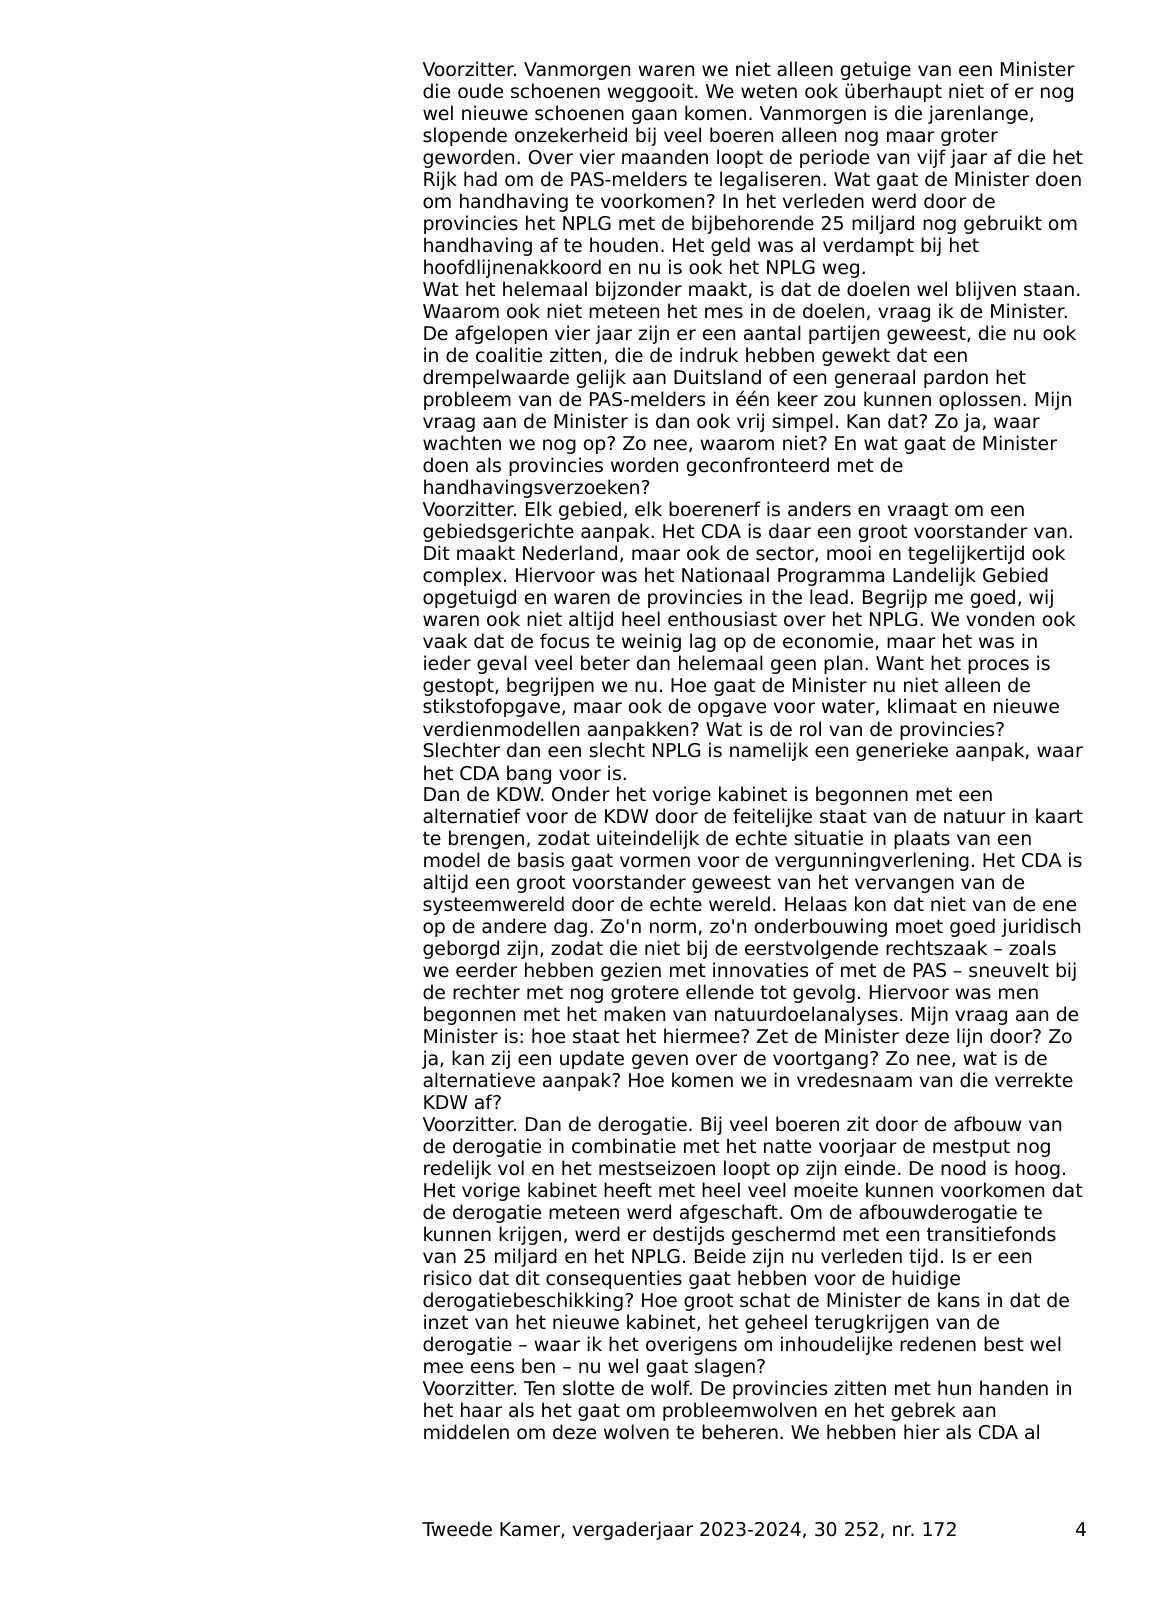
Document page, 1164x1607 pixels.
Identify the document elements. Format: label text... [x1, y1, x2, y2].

text Voorzitter. Vanmorgen waren we niet alleen getuige van een Minister die oude schoenen weggooit. We weten ook überhaupt niet of er nog wel nieuwe schoenen gaan komen. Vanmorgen is die jarenlange, slopende onzekerheid bij veel boeren alleen nog maar groter geworden. Over vier maanden loopt de periode van vijf jaar af die het Rijk had om de PAS-melders te legaliseren. Wat gaat de Minister doen om handhaving te voorkomen? In het verleden werd door de provincies het NPLG met de bijbehorende 25 miljard nog gebruikt om handhaving af te houden. Het geld was al verdampt bij het hoofdlijnenakkoord en nu is ook het NPLG weg. [422, 59, 1087, 279]
text Voorzitter. Elk gebied, elk boerenerf is anders en vraagt om een gebiedsgerichte aanpak. Het CDA is daar een groot voorstander van. Dit maakt Nederland, maar ook de sector, mooi en tegelijkertijd ook complex. Hiervoor was het Nationaal Programma Landelijk Gebied opgetuigd en waren de provincies in the lead. Begrijp me goed, wij waren ook niet altijd heel enthousiast over het NPLG. We vonden ook vaak dat de focus te weinig lag op de economie, maar het was in ieder geval veel beter dan helemaal geen plan. Want het proces is gestopt, begrijpen we nu. Hoe gaat de Minister nu niet alleen de stikstofopgave, maar ook de opgave voor water, klimaat en nieuwe verdienmodellen aanpakken? Wat is de rol van de provincies? Slechter dan een slecht NPLG is namelijk een generieke aanpak, waar het CDA bang voor is. [422, 499, 1087, 784]
text Wat het helemaal bijzonder maakt, is dat de doelen wel blijven staan. Waarom ook niet meteen het mes in de doelen, vraag ik de Minister. De afgelopen vier jaar zijn er een aantal partijen geweest, die nu ook in de coalitie zitten, die de indruk hebben gewekt dat een drempelwaarde gelijk aan Duitsland of een generaal pardon het probleem van de PAS-melders in één keer zou kunnen oplossen. Mijn vraag aan de Minister is dan ook vrij simpel. Kan dat? Zo ja, waar wachten we nog op? Zo nee, waarom niet? En wat gaat de Minister doen als provincies worden geconfronteerd met de handhavingsverzoeken? [422, 279, 1087, 499]
text Voorzitter. Ten slotte de wolf. De provincies zitten met hun handen in het haar als het gaat om probleemwolven en het gebrek aan middelen om deze wolven te beheren. We hebben hier als CDA al [422, 1378, 1087, 1444]
text Dan de KDW. Onder het vorige kabinet is begonnen met een alternatief voor de KDW door de feitelijke staat van de natuur in kaart te brengen, zodat uiteindelijk de echte situatie in plaats van een model de basis gaat vormen voor de vergunningverlening. Het CDA is altijd een groot voorstander geweest van het vervangen van de systeemwereld door de echte wereld. Helaas kon dat niet van de ene op de andere dag. Zo'n norm, zo'n onderbouwing moet goed juridisch geborgd zijn, zodat die niet bij de eerstvolgende rechtszaak – zoals we eerder hebben gezien met innovaties of met de PAS – sneuvelt bij de rechter met nog grotere ellende tot gevolg. Hiervoor was men begonnen met het maken van natuurdoelanalyses. Mijn vraag aan de Minister is: hoe staat het hiermee? Zet de Minister deze lijn door? Zo ja, kan zij een update geven over de voortgang? Zo nee, wat is de alternatieve aanpak? Hoe komen we in vredesnaam van die verrekte KDW af? [422, 784, 1087, 1114]
text Voorzitter. Dan de derogatie. Bij veel boeren zit door de afbouw van de derogatie in combinatie met het natte voorjaar de mestput nog redelijk vol en het mestseizoen loopt op zijn einde. De nood is hoog. Het vorige kabinet heeft met heel veel moeite kunnen voorkomen dat de derogatie meteen werd afgeschaft. Om de afbouwderogatie te kunnen krijgen, werd er destijds geschermd met een transitiefonds van 25 miljard en het NPLG. Beide zijn nu verleden tijd. Is er een risico dat dit consequenties gaat hebben voor de huidige derogatiebeschikking? Hoe groot schat de Minister de kans in dat de inzet van het nieuwe kabinet, het geheel terugkrijgen van de derogatie – waar ik het overigens om inhoudelijke redenen best wel mee eens ben – nu wel gaat slagen? [422, 1114, 1087, 1378]
